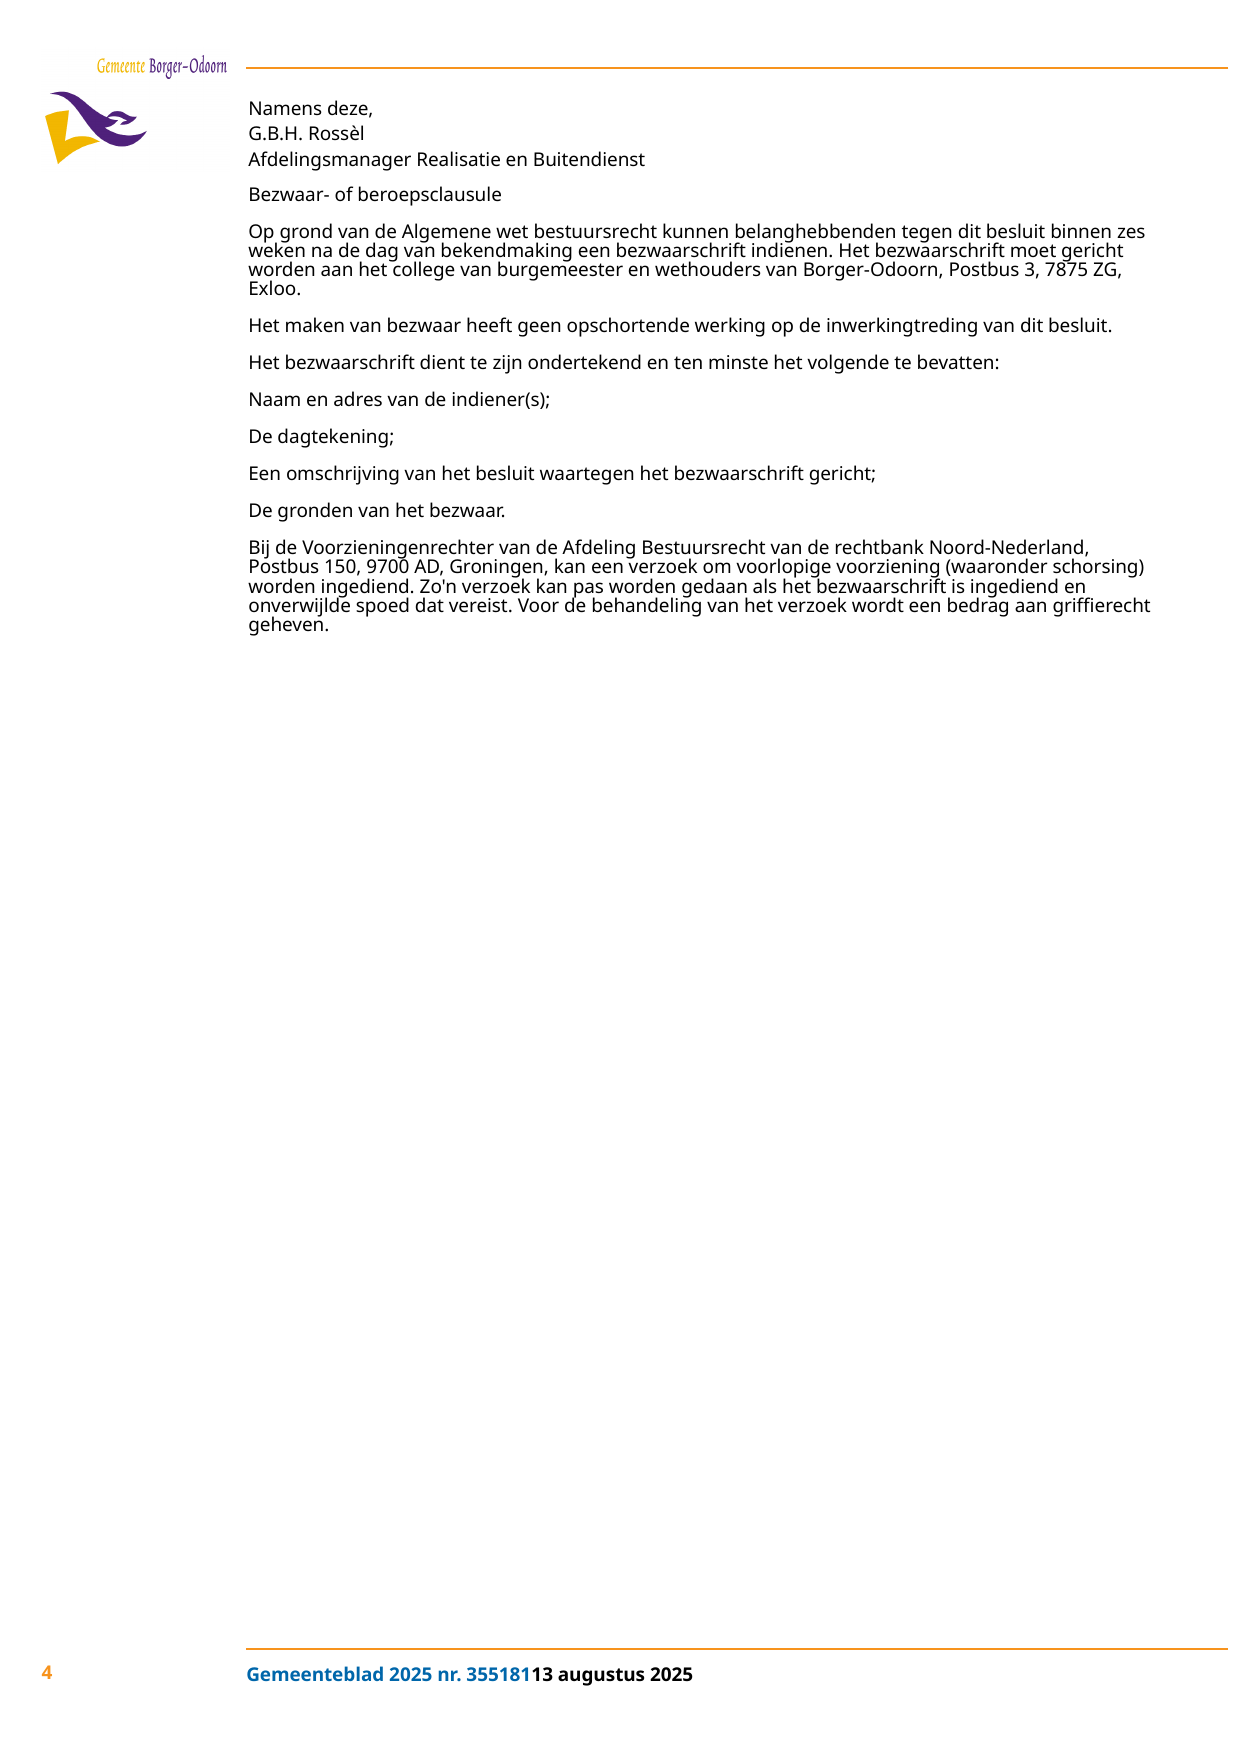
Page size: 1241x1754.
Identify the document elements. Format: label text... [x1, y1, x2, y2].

picture [41, 47, 231, 172]
text De dagtekening; [248, 428, 1152, 448]
text Het maken van bezwaar heeft geen opschortende werking op de inwerkingtreding van dit besluit. [248, 317, 1152, 337]
text G.B.H. Rossèl [248, 121, 1152, 146]
text Op grond van de Algemene wet bestuursrecht kunnen belanghebbenden tegen dit besluit binnen zes weken na de dag van bekendmaking een bezwaarschrift indienen. Het bezwaarschrift moet gericht worden aan het college van burgemeester en wethouders van Borger-Odoorn, Postbus 3, 7875 ZG, Exloo. [248, 223, 1152, 300]
text Een omschrijving van het besluit waartegen het bezwaarschrift gericht; [248, 465, 1152, 484]
text Naam en adres van de indiener(s); [248, 391, 1152, 411]
text De gronden van het bezwaar. [248, 502, 1152, 522]
text Bezwaar- of beroepsclausule [248, 186, 1152, 205]
text Het bezwaarschrift dient te zijn ondertekend en ten minste het volgende te bevatten: [248, 354, 1152, 374]
text Bij de Voorzieningenrechter van de Afdeling Bestuursrecht van de rechtbank Noord-Nederland, Postbus 150, 9700 AD, Groningen, kan een verzoek om voorlopige voorziening (waaronder schorsing) worden ingediend. Zo'n verzoek kan pas worden gedaan als het bezwaarschrift is ingediend en onverwijlde spoed dat vereist. Voor de behandeling van het verzoek wordt een bedrag aan griffierecht geheven. [248, 539, 1152, 636]
text Namens deze, [248, 95, 1152, 121]
text Afdelingsmanager Realisatie en Buitendienst [248, 146, 1152, 172]
